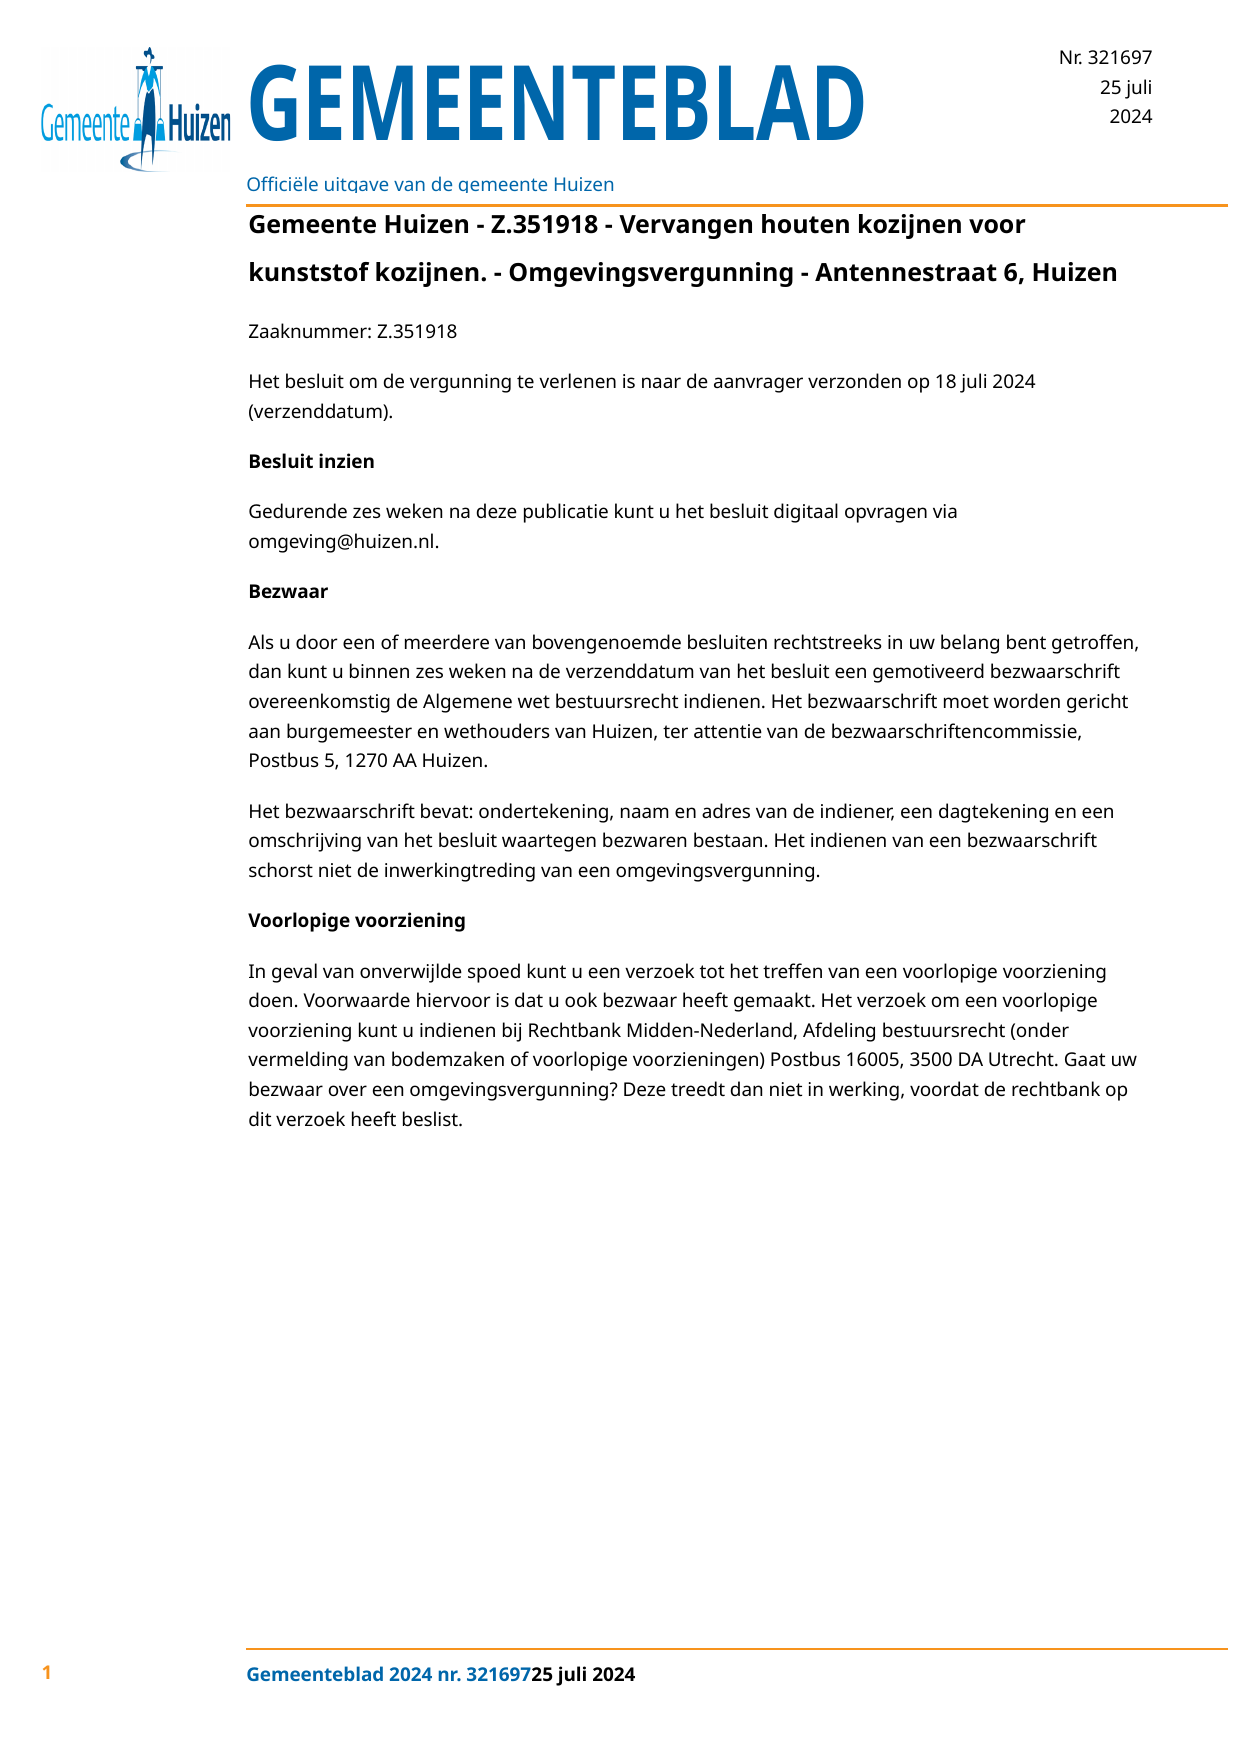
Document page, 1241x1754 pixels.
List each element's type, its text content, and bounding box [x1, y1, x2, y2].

text Gemeente Huizen - Z.351918 - Vervangen houten kozijnen voor kunststof kozijnen. - Omgevingsvergunning - Antennestraat 6, Huizen [248, 207, 1152, 288]
text Besluit inzien [248, 448, 1152, 474]
text Bezwaar [248, 579, 1152, 604]
text In geval van onverwijlde spoed kunt u een verzoek tot het treffen van een voorlopige voorziening doen. Voorwaarde hiervoor is dat u ook bezwaar heeft gemaakt. Het verzoek om een voorlopige voorziening kunt u indienen bij Rechtbank Midden-Nederland, Afdeling bestuursrecht (onder vermelding van bodemzaken of voorlopige voorzieningen) Postbus 16005, 3500 DA Utrecht. Gaat uw bezwaar over een omgevingsvergunning? Deze treedt dan niet in werking, voordat de rechtbank op dit verzoek heeft beslist. [248, 958, 1152, 1132]
text Gedurende zes weken na deze publicatie kunt u het besluit digitaal opvragen via omgeving@huizen.nl. [248, 499, 1152, 554]
text Als u door een of meerdere van bovengenoemde besluiten rechtstreeks in uw belang bent getroffen, dan kunt u binnen zes weken na de verzenddatum van het besluit een gemotiveerd bezwaarschrift overeenkomstig de Algemene wet bestuursrecht indienen. Het bezwaarschrift moet worden gericht aan burgemeester en wethouders van Huizen, ter attentie van de bezwaarschriftencommissie, Postbus 5, 1270 AA Huizen. [248, 629, 1152, 773]
text Het bezwaarschrift bevat: ondertekening, naam en adres van de indiener, een dagtekening en een omschrijving van het besluit waartegen bezwaren bestaan. Het indienen van een bezwaarschrift schorst niet de inwerkingtreding van een omgevingsvergunning. [248, 798, 1152, 883]
text Voorlopige voorziening [248, 907, 1152, 933]
text Het besluit om de vergunning te verlenen is naar de aanvrager verzonden op 18 juli 2024 (verzenddatum). [248, 368, 1152, 424]
picture [41, 47, 231, 172]
text Zaaknummer: Z.351918 [248, 318, 1152, 344]
